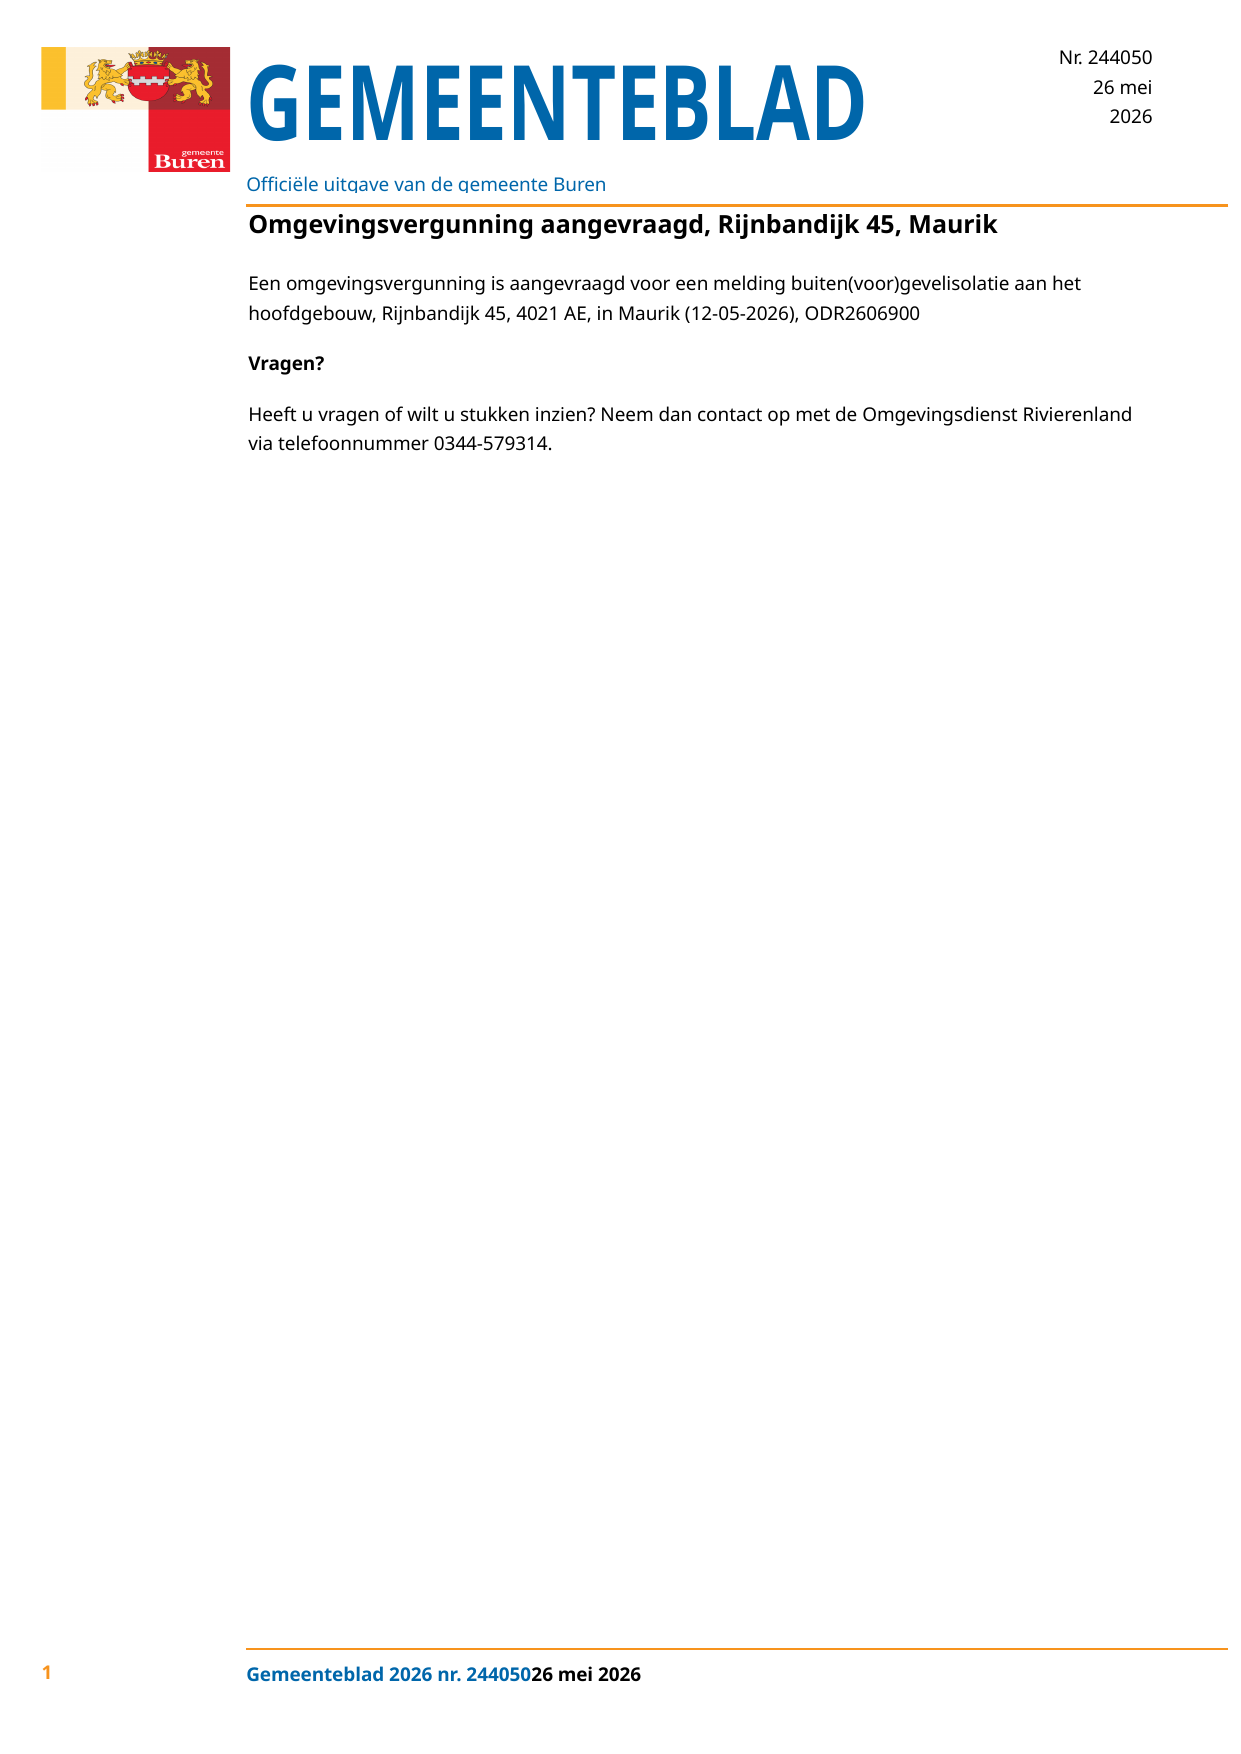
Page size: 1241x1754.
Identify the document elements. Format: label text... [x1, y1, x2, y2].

text Omgevingsvergunning aangevraagd, Rijnbandijk 45, Maurik [248, 207, 1152, 241]
text Vragen? [248, 350, 1152, 376]
picture [41, 47, 231, 172]
text Heeft u vragen of wilt u stukken inzien? Neem dan contact op met de Omgevingsdienst Rivierenland via telefoonnummer 0344-579314. [248, 401, 1152, 456]
text Een omgevingsvergunning is aangevraagd voor een melding buiten(voor)gevelisolatie aan het hoofdgebouw, Rijnbandijk 45, 4021 AE, in Maurik (12-05-2026), ODR2606900 [248, 270, 1152, 326]
